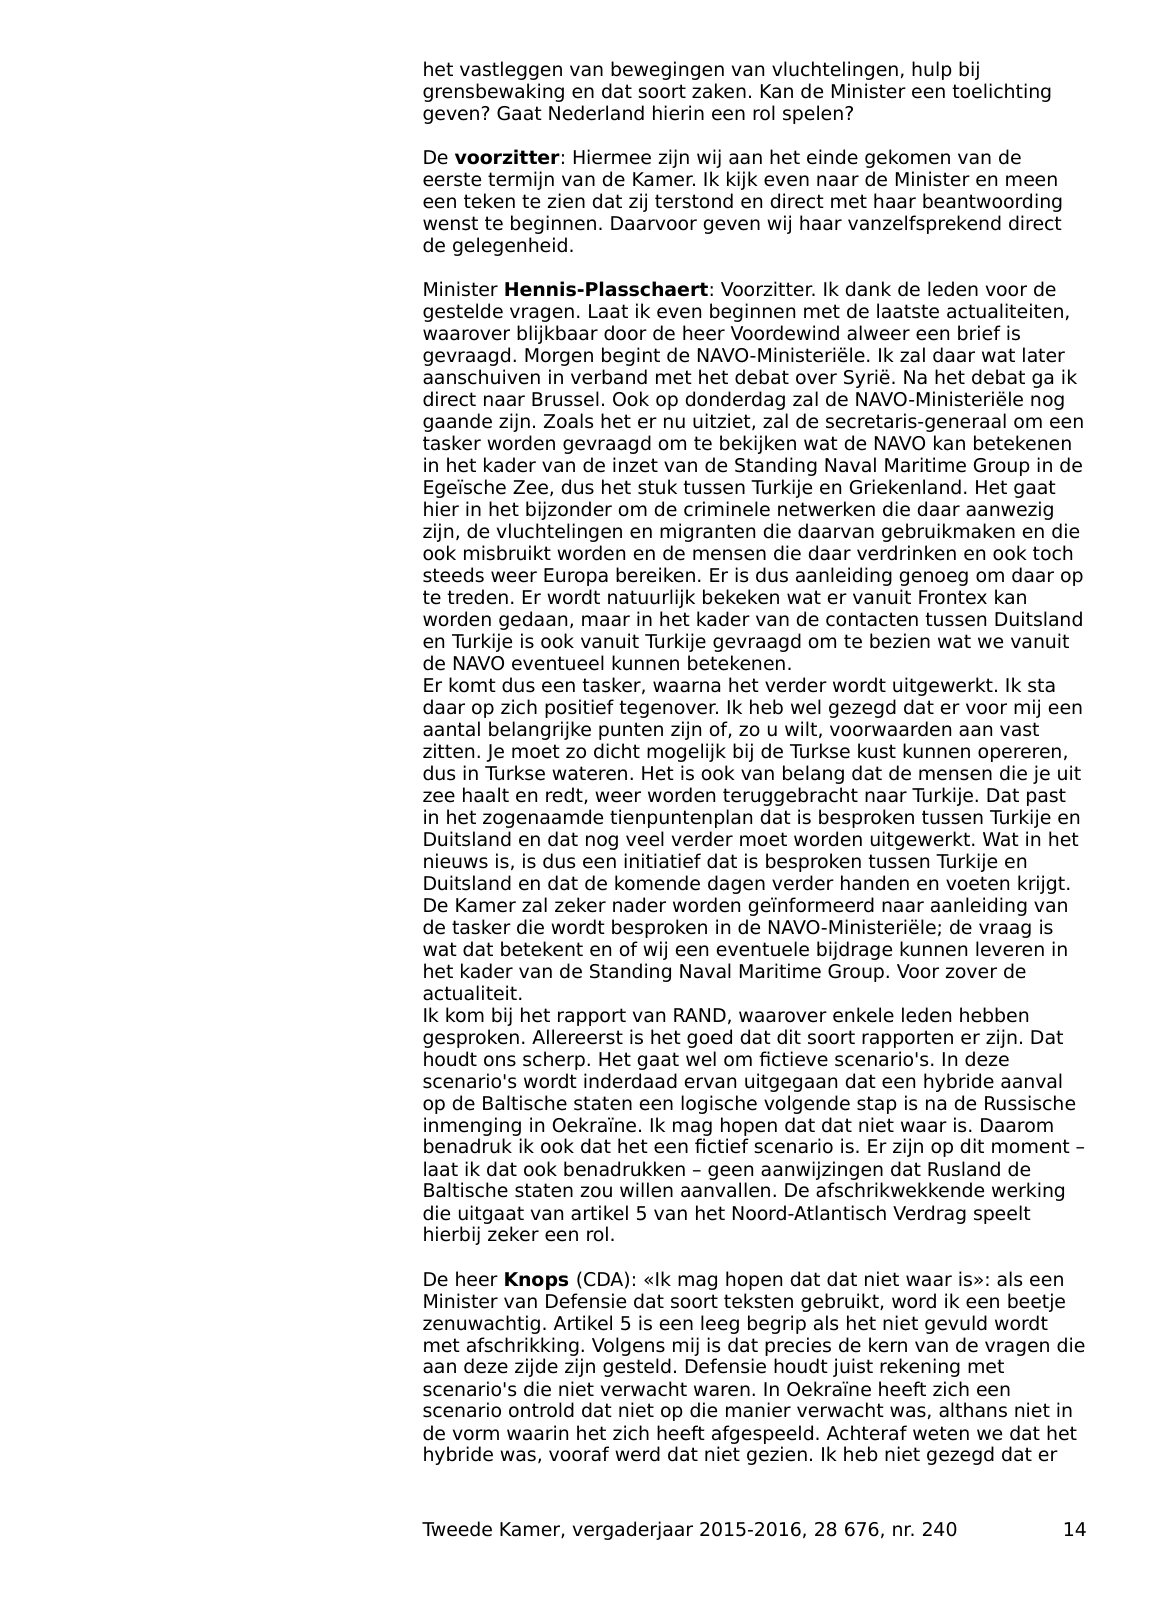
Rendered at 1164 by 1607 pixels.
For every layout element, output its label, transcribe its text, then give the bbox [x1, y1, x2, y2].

text De heer Knops (CDA): «Ik mag hopen dat dat niet waar is»: als een Minister van Defensie dat soort teksten gebruikt, word ik een beetje zenuwachtig. Artikel 5 is een leeg begrip als het niet gevuld wordt met afschrikking. Volgens mij is dat precies de kern van de vragen die aan deze zijde zijn gesteld. Defensie houdt juist rekening met scenario's die niet verwacht waren. In Oekraïne heeft zich een scenario ontrold dat niet op die manier verwacht was, althans niet in de vorm waarin het zich heeft afgespeeld. Achteraf weten we dat het hybride was, vooraf werd dat niet gezien. Ik heb niet gezegd dat er [422, 1268, 1087, 1466]
text Ik kom bij het rapport van RAND, waarover enkele leden hebben gesproken. Allereerst is het goed dat dit soort rapporten er zijn. Dat houdt ons scherp. Het gaat wel om fictieve scenario's. In deze scenario's wordt inderdaad ervan uitgegaan dat een hybride aanval op de Baltische staten een logische volgende stap is na de Russische inmenging in Oekraïne. Ik mag hopen dat dat niet waar is. Daarom benadruk ik ook dat het een fictief scenario is. Er zijn op dit moment – laat ik dat ook benadrukken – geen aanwijzingen dat Rusland de Baltische staten zou willen aanvallen. De afschrikwekkende werking die uitgaat van artikel 5 van het Noord-Atlantisch Verdrag speelt hierbij zeker een rol. [422, 1004, 1087, 1246]
text De voorzitter: Hiermee zijn wij aan het einde gekomen van de eerste termijn van de Kamer. Ik kijk even naar de Minister en meen een teken te zien dat zij terstond en direct met haar beantwoording wenst te beginnen. Daarvoor geven wij haar vanzelfsprekend direct de gelegenheid. [422, 147, 1087, 257]
text Minister Hennis-Plasschaert: Voorzitter. Ik dank de leden voor de gestelde vragen. Laat ik even beginnen met de laatste actualiteiten, waarover blijkbaar door de heer Voordewind alweer een brief is gevraagd. Morgen begint de NAVO-Ministeriële. Ik zal daar wat later aanschuiven in verband met het debat over Syrië. Na het debat ga ik direct naar Brussel. Ook op donderdag zal de NAVO-Ministeriële nog gaande zijn. Zoals het er nu uitziet, zal de secretaris-generaal om een tasker worden gevraagd om te bekijken wat de NAVO kan betekenen in het kader van de inzet van de Standing Naval Maritime Group in de Egeïsche Zee, dus het stuk tussen Turkije en Griekenland. Het gaat hier in het bijzonder om de criminele netwerken die daar aanwezig zijn, de vluchtelingen en migranten die daarvan gebruikmaken en die ook misbruikt worden en de mensen die daar verdrinken en ook toch steeds weer Europa bereiken. Er is dus aanleiding genoeg om daar op te treden. Er wordt natuurlijk bekeken wat er vanuit Frontex kan worden gedaan, maar in het kader van de contacten tussen Duitsland en Turkije is ook vanuit Turkije gevraagd om te bezien wat we vanuit de NAVO eventueel kunnen betekenen. [422, 279, 1087, 675]
text Er komt dus een tasker, waarna het verder wordt uitgewerkt. Ik sta daar op zich positief tegenover. Ik heb wel gezegd dat er voor mij een aantal belangrijke punten zijn of, zo u wilt, voorwaarden aan vast zitten. Je moet zo dicht mogelijk bij de Turkse kust kunnen opereren, dus in Turkse wateren. Het is ook van belang dat de mensen die je uit zee haalt en redt, weer worden teruggebracht naar Turkije. Dat past in het zogenaamde tienpuntenplan dat is besproken tussen Turkije en Duitsland en dat nog veel verder moet worden uitgewerkt. Wat in het nieuws is, is dus een initiatief dat is besproken tussen Turkije en Duitsland en dat de komende dagen verder handen en voeten krijgt. De Kamer zal zeker nader worden geïnformeerd naar aanleiding van de tasker die wordt besproken in de NAVO-Ministeriële; de vraag is wat dat betekent en of wij een eventuele bijdrage kunnen leveren in het kader van de Standing Naval Maritime Group. Voor zover de actualiteit. [422, 675, 1087, 1004]
text het vastleggen van bewegingen van vluchtelingen, hulp bij grensbewaking en dat soort zaken. Kan de Minister een toelichting geven? Gaat Nederland hierin een rol spelen? [422, 59, 1087, 125]
